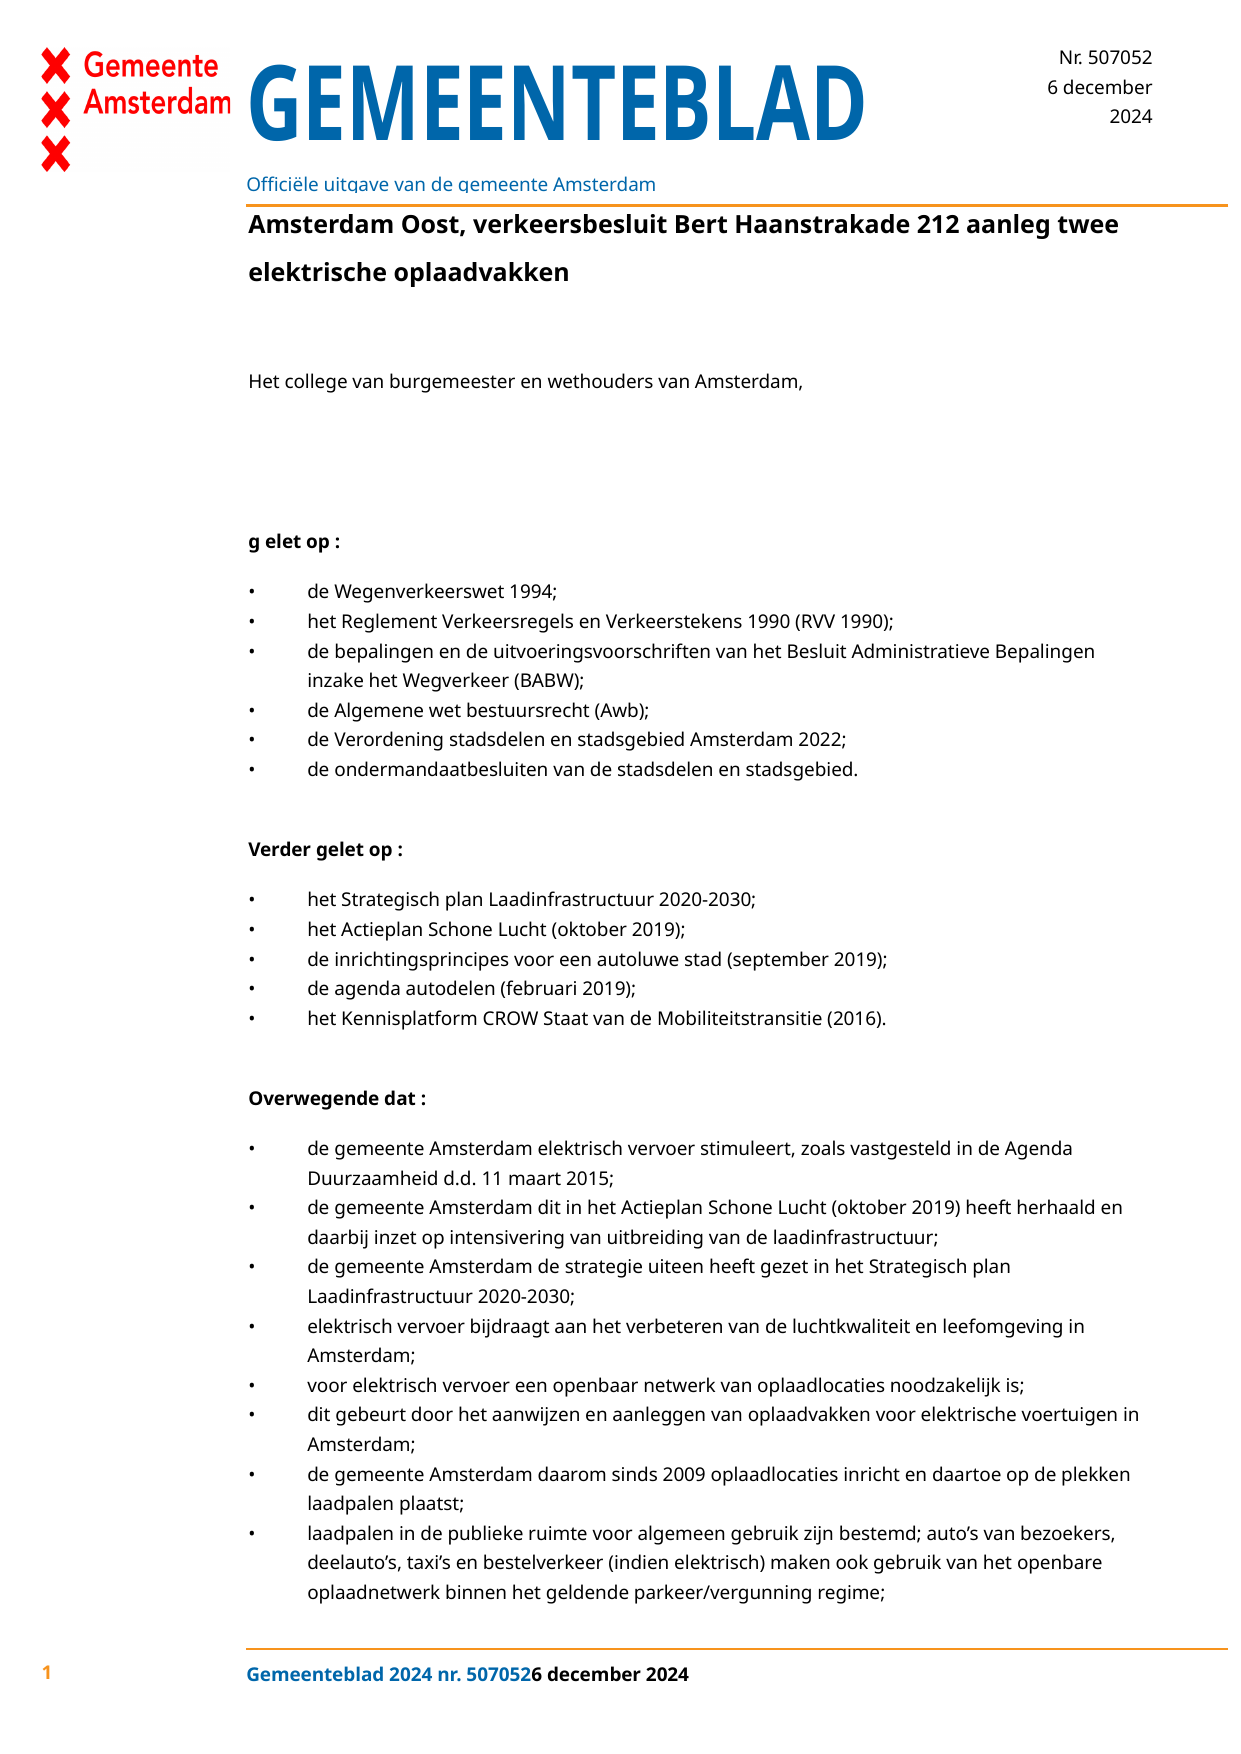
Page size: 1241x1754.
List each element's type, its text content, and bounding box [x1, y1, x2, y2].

list dit gebeurt door het aanwijzen en aanleggen van oplaadvakken voor elektrische voertuigen in Amsterdam; [248, 1402, 1152, 1457]
list het Kennisplatform CROW Staat van de Mobiliteitstransitie (2016). [248, 1005, 1152, 1031]
list het Strategisch plan Laadinfrastructuur 2020-2030; [248, 887, 1152, 912]
list de gemeente Amsterdam de strategie uiteen heeft gezet in het Strategisch plan Laadinfrastructuur 2020-2030; [248, 1254, 1152, 1309]
list de gemeente Amsterdam daarom sinds 2009 oplaadlocaties inricht en daartoe op de plekken laadpalen plaatst; [248, 1461, 1152, 1516]
list laadpalen in de publieke ruimte voor algemeen gebruik zijn bestemd; auto’s van bezoekers, deelauto’s, taxi’s en bestelverkeer (indien elektrisch) maken ook gebruik van het openbare oplaadnetwerk binnen het geldende parkeer/vergunning regime; [248, 1520, 1152, 1605]
list de Wegenverkeerswet 1994; [248, 579, 1152, 604]
picture [41, 47, 231, 172]
list de gemeente Amsterdam dit in het Actieplan Schone Lucht (oktober 2019) heeft herhaald en daarbij inzet op intensivering van uitbreiding van de laadinfrastructuur; [248, 1194, 1152, 1250]
text Overwegende dat : [248, 1085, 1152, 1111]
list de ondermandaatbesluiten van de stadsdelen en stadsgebied. [248, 756, 1152, 782]
list de agenda autodelen (februari 2019); [248, 975, 1152, 1001]
list het Reglement Verkeersregels en Verkeerstekens 1990 (RVV 1990); [248, 608, 1152, 634]
list de inrichtingsprincipes voor een autoluwe stad (september 2019); [248, 946, 1152, 971]
list de gemeente Amsterdam elektrisch vervoer stimuleert, zoals vastgesteld in de Agenda Duurzaamheid d.d. 11 maart 2015; [248, 1135, 1152, 1191]
text Het college van burgemeester en wethouders van Amsterdam, [248, 368, 1152, 394]
text g elet op : [248, 528, 1152, 554]
list de bepalingen en de uitvoeringsvoorschriften van het Besluit Administratieve Bepalingen inzake het Wegverkeer (BABW); [248, 638, 1152, 693]
list de Verordening stadsdelen en stadsgebied Amsterdam 2022; [248, 727, 1152, 752]
list elektrisch vervoer bijdraagt aan het verbeteren van de luchtkwaliteit en leefomgeving in Amsterdam; [248, 1313, 1152, 1368]
text Amsterdam Oost, verkeersbesluit Bert Haanstrakade 212 aanleg twee elektrische oplaadvakken [248, 207, 1152, 288]
list het Actieplan Schone Lucht (oktober 2019); [248, 916, 1152, 942]
list de Algemene wet bestuursrecht (Awb); [248, 697, 1152, 723]
text Verder gelet op : [248, 836, 1152, 862]
list voor elektrisch vervoer een openbaar netwerk van oplaadlocaties noodzakelijk is; [248, 1372, 1152, 1398]
